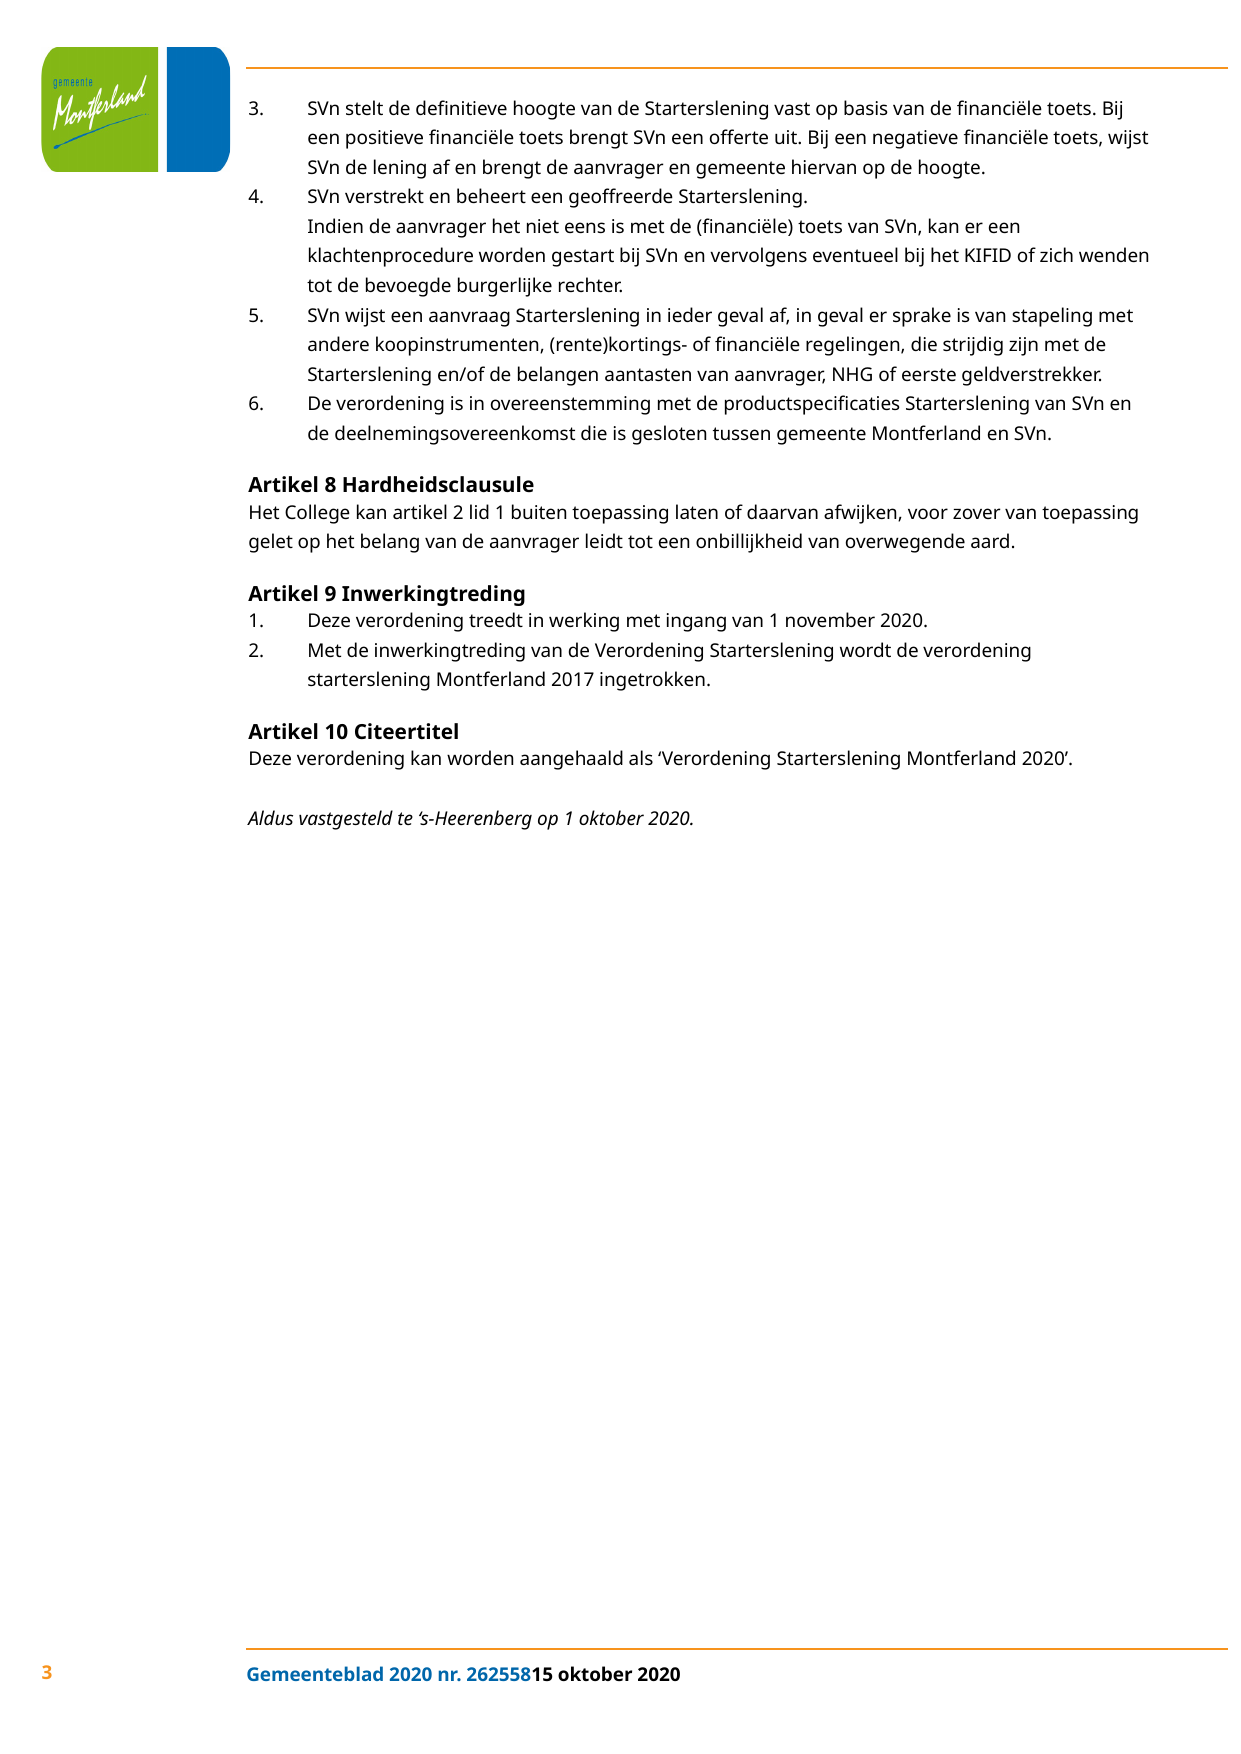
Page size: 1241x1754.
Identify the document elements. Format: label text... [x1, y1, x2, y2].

text Deze verordening kan worden aangehaald als ‘Verordening Starterslening Montferland 2020’. [248, 746, 1152, 771]
list SVn stelt de definitieve hoogte van de Starterslening vast op basis van de financiële toets. Bij een positieve financiële toets brengt SVn een offerte uit. Bij een negatieve financiële toets, wijst SVn de lening af en brengt de aanvrager en gemeente hiervan op de hoogte. [248, 95, 1152, 180]
list Deze verordening treedt in werking met ingang van 1 november 2020. [248, 607, 1152, 633]
text Het College kan artikel 2 lid 1 buiten toepassing laten of daarvan afwijken, voor zover van toepassing gelet op het belang van de aanvrager leidt tot een onbillijkheid van overwegende aard. [248, 499, 1152, 554]
text Artikel 10 Citeertitel [248, 717, 1152, 746]
list SVn wijst een aanvraag Starterslening in ieder geval af, in geval er sprake is van stapeling met andere koopinstrumenten, (rente)kortings- of financiële regelingen, die strijdig zijn met de Starterslening en/of de belangen aantasten van aanvrager, NHG of eerste geldverstrekker. [248, 302, 1152, 387]
text Aldus vastgesteld te ‘s-Heerenberg op 1 oktober 2020. [248, 805, 1152, 830]
list De verordening is in overeenstemming met de productspecificaties Starterslening van SVn en de deelnemingsovereenkomst die is gesloten tussen gemeente Montferland en SVn. [248, 391, 1152, 446]
list Indien de aanvrager het niet eens is met de (financiële) toets van SVn, kan er een klachtenprocedure worden gestart bij SVn en vervolgens eventueel bij het KIFID of zich wenden tot de bevoegde burgerlijke rechter. [248, 213, 1152, 298]
text Artikel 8 Hardheidsclausule [248, 471, 1152, 499]
list SVn verstrekt en beheert een geoffreerde Starterslening. [248, 183, 1152, 209]
list Met de inwerkingtreding van de Verordening Starterslening wordt de verordening starterslening Montferland 2017 ingetrokken. [248, 637, 1152, 692]
text Artikel 9 Inwerkingtreding [248, 579, 1152, 607]
picture [41, 47, 231, 172]
